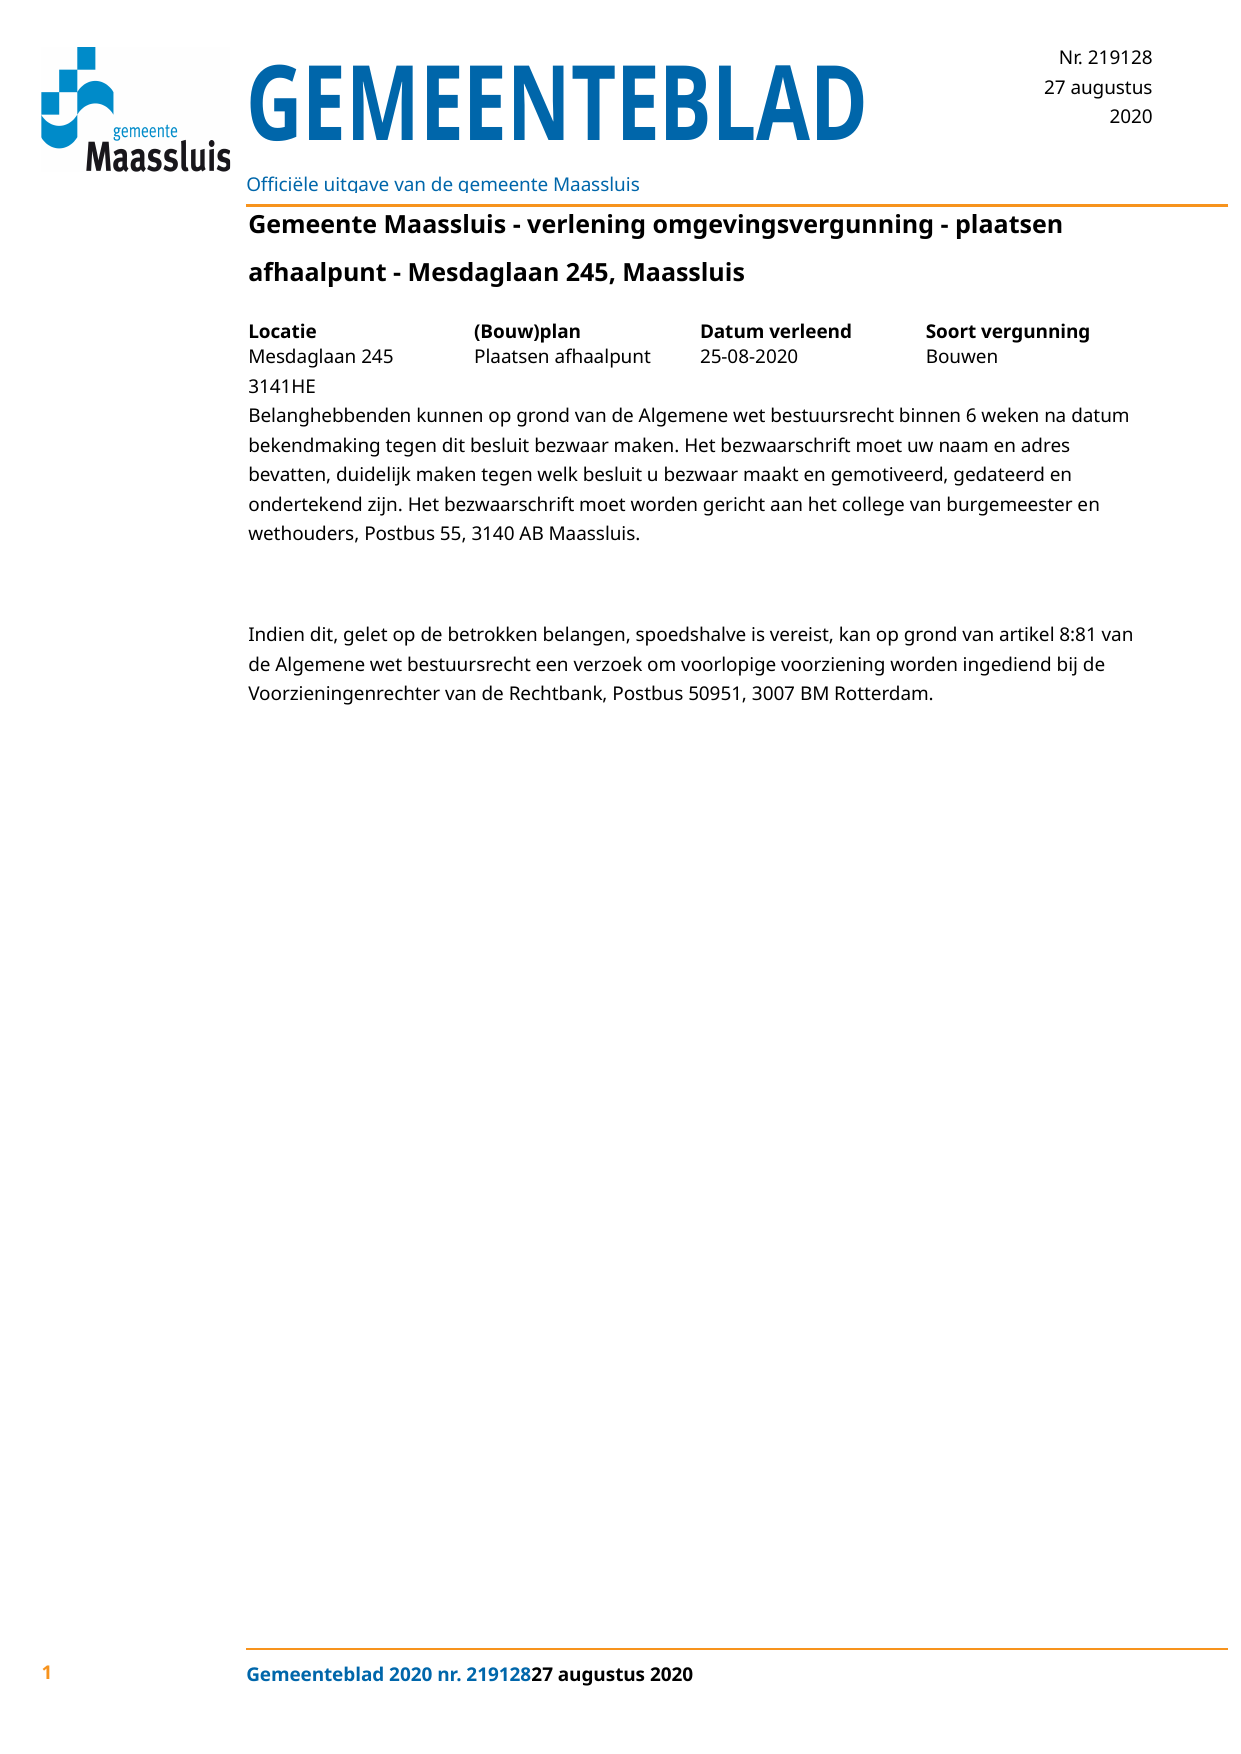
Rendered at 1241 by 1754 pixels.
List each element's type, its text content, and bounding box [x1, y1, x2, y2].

picture [41, 47, 231, 172]
table_cell Mesdaglaan 245 3141HE [248, 344, 474, 399]
text Indien dit, gelet op de betrokken belangen, spoedshalve is vereist, kan op grond van artikel 8:81 van de Algemene wet bestuursrecht een verzoek om voorlopige voorziening worden ingediend bij de Voorzieningenrechter van de Rechtbank, Postbus 50951, 3007 BM Rotterdam. [248, 621, 1152, 706]
table_cell Bouwen [926, 344, 1152, 399]
table_cell 25-08-2020 [700, 344, 926, 399]
table_header Soort vergunning [926, 318, 1152, 344]
text Belanghebbenden kunnen op grond van de Algemene wet bestuursrecht binnen 6 weken na datum bekendmaking tegen dit besluit bezwaar maken. Het bezwaarschrift moet uw naam en adres bevatten, duidelijk maken tegen welk besluit u bezwaar maakt en gemotiveerd, gedateerd en ondertekend zijn. Het bezwaarschrift moet worden gericht aan het college van burgemeester en wethouders, Postbus 55, 3140 AB Maassluis. [248, 402, 1152, 546]
picture [41, 47, 77, 92]
table_header Datum verleend [700, 318, 926, 344]
text Gemeente Maassluis - verlening omgevingsvergunning - plaatsen afhaalpunt - Mesdaglaan 245, Maassluis [248, 207, 1152, 288]
table_header Locatie [248, 318, 474, 344]
table_header (Bouw)plan [474, 318, 700, 344]
table_cell Plaatsen afhaalpunt [474, 344, 700, 399]
